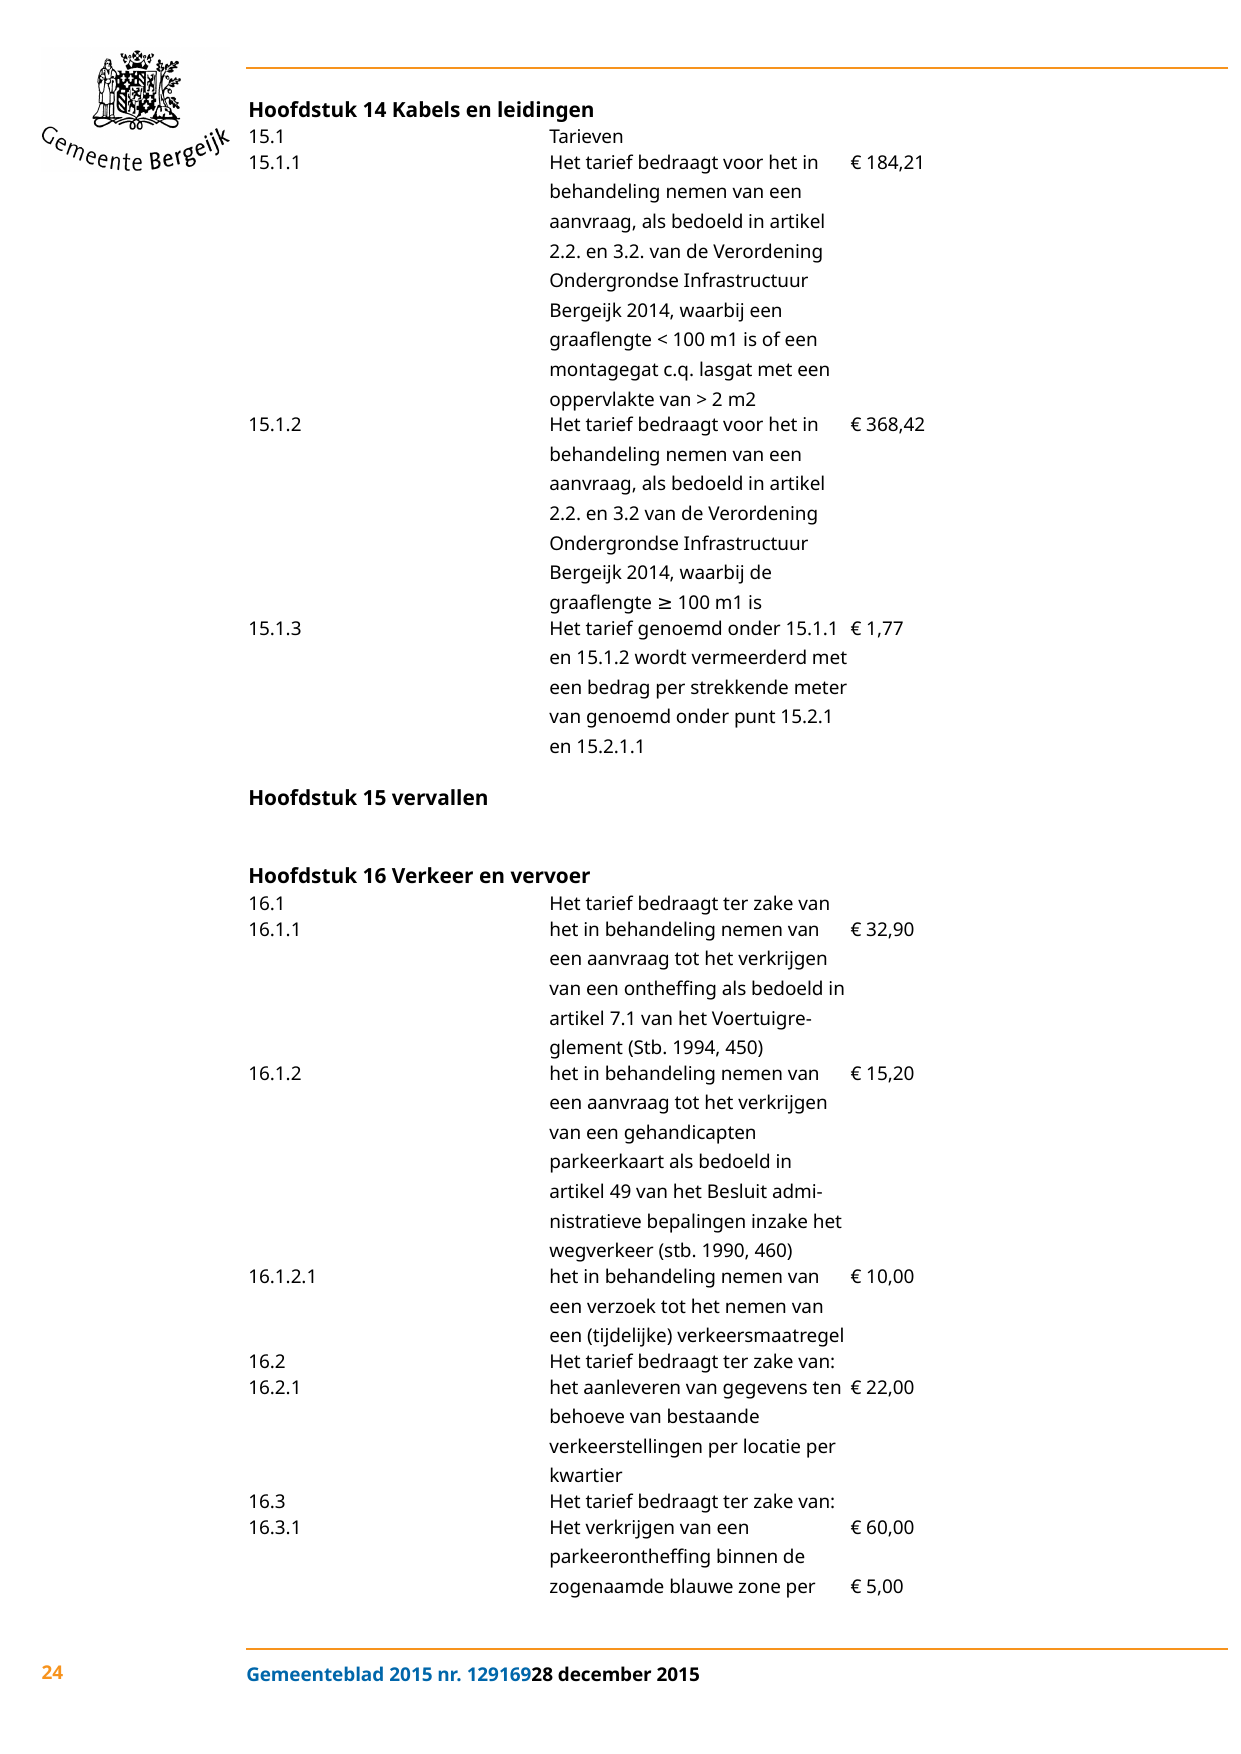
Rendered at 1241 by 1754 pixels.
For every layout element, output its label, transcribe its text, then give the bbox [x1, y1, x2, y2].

table_cell 15.1.1 [248, 149, 549, 411]
table_cell Het tarief bedraagt ter zake van: [549, 1348, 850, 1374]
table_cell 16.1.1 [248, 916, 549, 1060]
table_header 16.1 [248, 890, 549, 916]
table_cell 16.3 [248, 1488, 549, 1514]
table_cell 15.1.3 [248, 615, 549, 759]
table_cell € 368,42 [850, 411, 1152, 615]
table_cell 16.1.2.1 [248, 1263, 549, 1348]
table_header 15.1 [248, 123, 549, 149]
table_cell Het tarief bedraagt voor het in behandeling nemen van een aanvraag, als bedoeld in artikel 2.2. en 3.2 van de Verordening Ondergrondse Infrastructuur Bergeijk 2014, waarbij de graaflengte ≥ 100 m1 is [549, 411, 850, 615]
table_header Het tarief bedraagt ter zake van [549, 890, 850, 916]
table_cell 16.2 [248, 1348, 549, 1374]
text Hoofdstuk 14 Kabels en leidingen [248, 95, 1152, 123]
text Hoofdstuk 15 vervallen [248, 783, 1152, 811]
table_cell 16.2.1 [248, 1374, 549, 1488]
table_cell € 60,00 € 5,00 [850, 1514, 1152, 1599]
table_cell het in behandeling nemen van een aanvraag tot het verkrijgen van een gehandicapten parkeerkaart als bedoeld in artikel 49 van het Be­sluit admi­nistratieve be­palingen in­zake het weg­ver­keer (stb. 1990, 460) [549, 1060, 850, 1263]
table_header [850, 890, 1152, 916]
table_cell € 15,20 [850, 1060, 1152, 1263]
table_cell het aanleveren van gegevens ten behoeve van bestaande verkeerstellingen per locatie per kwartier [549, 1374, 850, 1488]
table_cell € 22,00 [850, 1374, 1152, 1488]
picture [41, 47, 231, 172]
table_cell 16.1.2 [248, 1060, 549, 1263]
table_cell Het tarief genoemd onder 15.1.1 en 15.1.2 wordt vermeerderd met een bedrag per strekkende meter van genoemd onder punt 15.2.1 en 15.2.1.1 [549, 615, 850, 759]
table_cell Het verkrijgen van een parkeerontheffing binnen de zogenaamde blauwe zone per [549, 1514, 850, 1599]
table_cell 15.1.2 [248, 411, 549, 615]
text Hoofdstuk 16 Verkeer en vervoer [248, 862, 1152, 890]
table_cell € 184,21 [850, 149, 1152, 411]
table_cell € 32,90 [850, 916, 1152, 1060]
table_cell het in behandeling nemen van een verzoek tot het nemen van een (tijdelijke) verkeersmaat­regel [549, 1263, 850, 1348]
table_cell 16.3.1 [248, 1514, 549, 1599]
table_cell Het tarief bedraagt voor het in behandeling nemen van een aanvraag, als bedoeld in artikel 2.2. en 3.2. van de Verordening Ondergrondse Infrastructuur Bergeijk 2014, waarbij een graaflengte < 100 m1 is of een montagegat c.q. lasgat met een oppervlakte van > 2 m2 [549, 149, 850, 411]
table_cell het in behandeling nemen van een aanvraag tot het verkrijgen van een ontheffing als bedoeld in artikel 7.1 van het Voertuigre­glement (Stb. 1994, 450) [549, 916, 850, 1060]
table_cell [850, 1488, 1152, 1514]
table_cell [850, 1348, 1152, 1374]
table_header [850, 123, 1152, 149]
table_cell Het tarief bedraagt ter zake van: [549, 1488, 850, 1514]
table_cell € 10,00 [850, 1263, 1152, 1348]
table_header Tarieven [549, 123, 850, 149]
table_cell € 1,77 [850, 615, 1152, 759]
